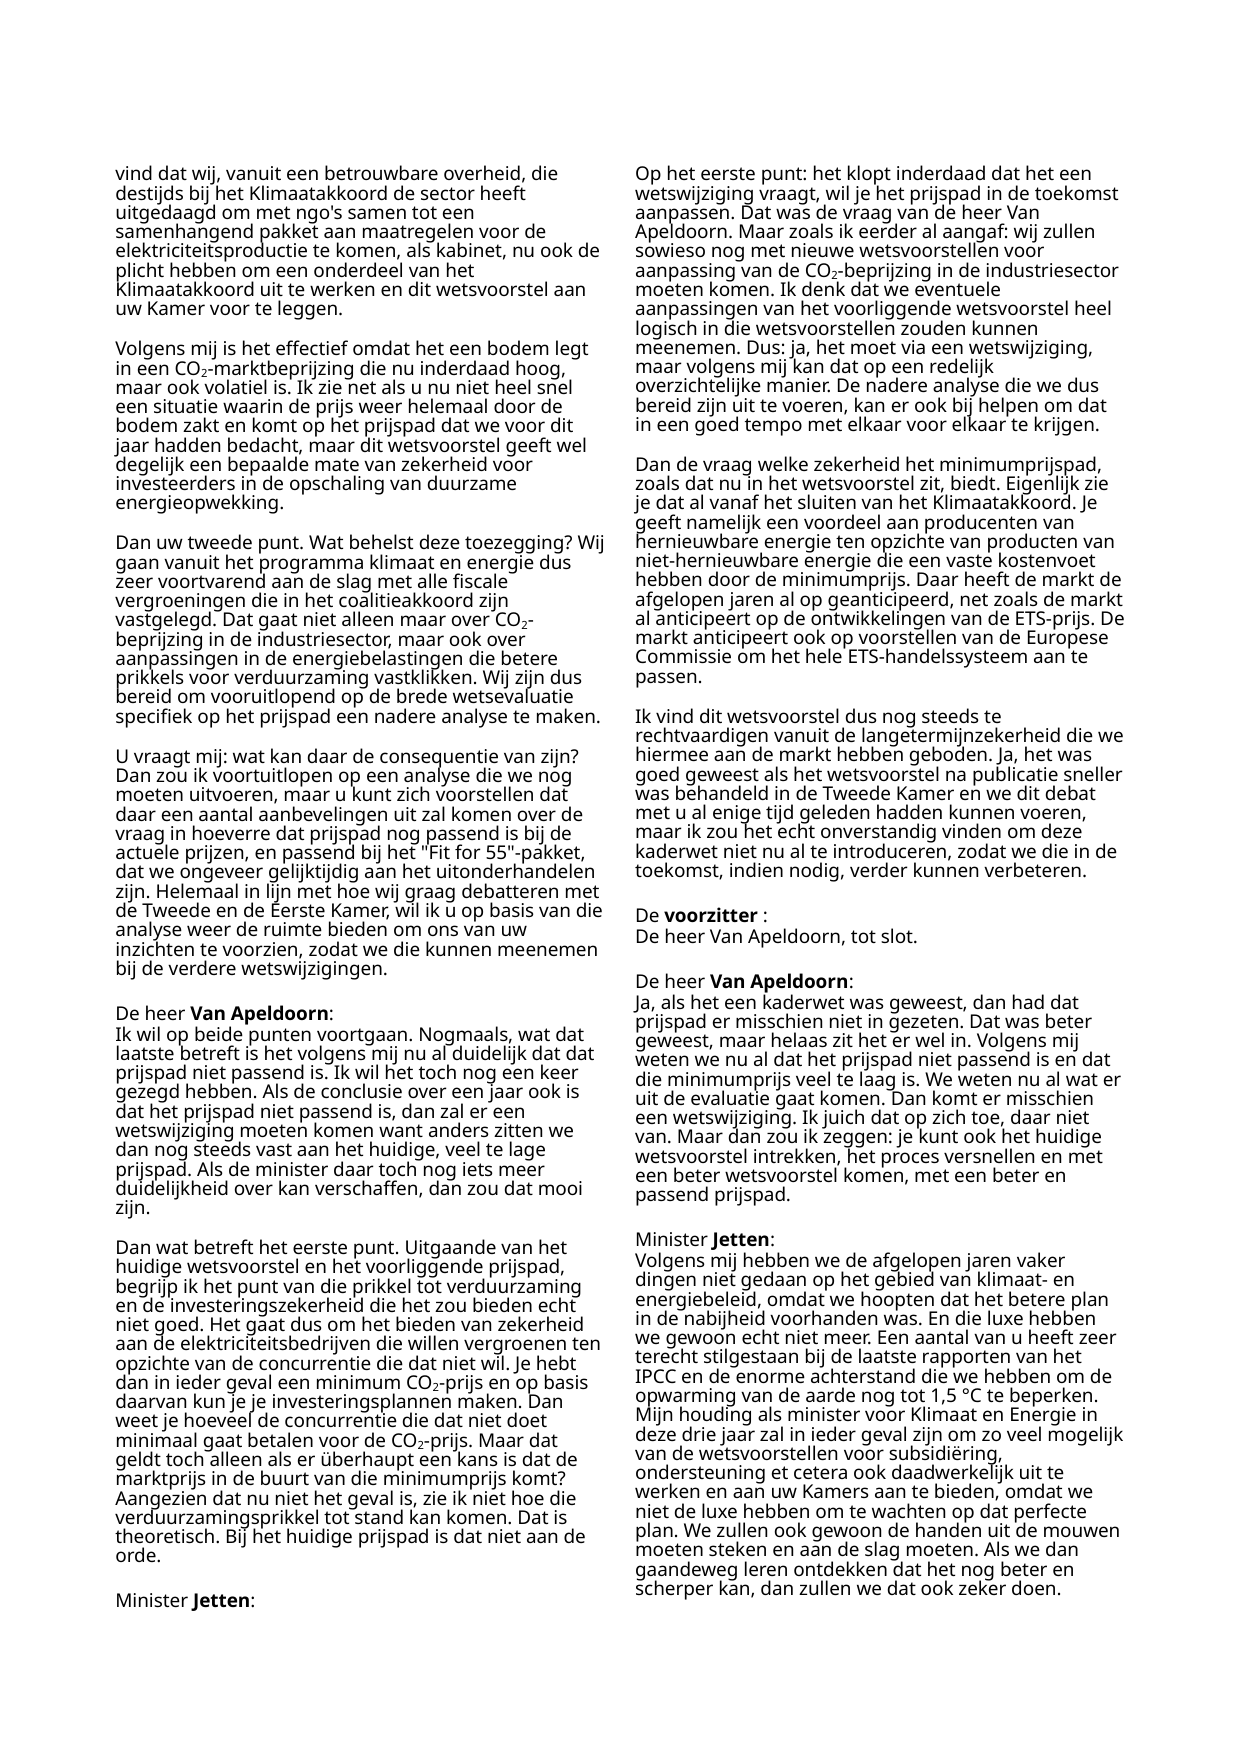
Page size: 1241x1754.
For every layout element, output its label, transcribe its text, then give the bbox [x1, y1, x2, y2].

text Minister Jetten: [115, 1587, 605, 1613]
text vind dat wij, vanuit een betrouwbare overheid, die destijds bij het Klimaatakkoord de sector heeft uitgedaagd om met ngo's samen tot een samenhangend pakket aan maatregelen voor de elektriciteitsproductie te komen, als kabinet, nu ook de plicht hebben om een onderdeel van het Klimaatakkoord uit te werken en dit wetsvoorstel aan uw Kamer voor te leggen. [115, 165, 605, 319]
text U vraagt mij: wat kan daar de consequentie van zijn? Dan zou ik voortuitlopen op een analyse die we nog moeten uitvoeren, maar u kunt zich voorstellen dat daar een aantal aanbevelingen uit zal komen over de vraag in hoeverre dat prijspad nog passend is bij de actuele prijzen, en passend bij het "Fit for 55"-pakket, dat we ongeveer gelijktijdig aan het uitonderhandelen zijn. Helemaal in lijn met hoe wij graag debatteren met de Tweede en de Eerste Kamer, wil ik u op basis van die analyse weer de ruimte bieden om ons van uw inzichten te voorzien, zodat we die kunnen meenemen bij de verdere wetswijzigingen. [115, 748, 605, 979]
text Ja, als het een kaderwet was geweest, dan had dat prijspad er misschien niet in gezeten. Dat was beter geweest, maar helaas zit het er wel in. Volgens mij weten we nu al dat het prijspad niet passend is en dat die minimumprijs veel te laag is. We weten nu al wat er uit de evaluatie gaat komen. Dan komt er misschien een wetswijziging. Ik juich dat op zich toe, daar niet van. Maar dan zou ik zeggen: je kunt ook het huidige wetsvoorstel intrekken, het proces versnellen en met een beter wetsvoorstel komen, met een beter en passend prijspad. [635, 994, 1125, 1206]
text Volgens mij is het effectief omdat het een bodem legt in een CO2-marktbeprijzing die nu inderdaad hoog, maar ook volatiel is. Ik zie net als u nu niet heel snel een situatie waarin de prijs weer helemaal door de bodem zakt en komt op het prijspad dat we voor dit jaar hadden bedacht, maar dit wetsvoorstel geeft wel degelijk een bepaalde mate van zekerheid voor investeerders in de opschaling van duurzame energieopwekking. [115, 340, 605, 514]
text De voorzitter : [635, 902, 1125, 928]
text Dan uw tweede punt. Wat behelst deze toezegging? Wij gaan vanuit het programma klimaat en energie dus zeer voortvarend aan de slag met alle fiscale vergroeningen die in het coalitieakkoord zijn vastgelegd. Dat gaat niet alleen maar over CO2-beprijzing in de industriesector, maar ook over aanpassingen in de energiebelastingen die betere prikkels voor verduurzaming vastklikken. Wij zijn dus bereid om vooruitlopend op de brede wetsevaluatie specifiek op het prijspad een nadere analyse te maken. [115, 534, 605, 727]
text Dan de vraag welke zekerheid het minimumprijspad, zoals dat nu in het wetsvoorstel zit, biedt. Eigenlijk zie je dat al vanaf het sluiten van het Klimaatakkoord. Je geeft namelijk een voordeel aan producenten van hernieuwbare energie ten opzichte van producten van niet-hernieuwbare energie die een vaste kostenvoet hebben door de minimumprijs. Daar heeft de markt de afgelopen jaren al op geanticipeerd, net zoals de markt al anticipeert op de ontwikkelingen van de ETS-prijs. De markt anticipeert ook op voorstellen van de Europese Commissie om het hele ETS-handelssysteem aan te passen. [635, 456, 1125, 687]
text De heer Van Apeldoorn: [115, 1000, 605, 1026]
text Op het eerste punt: het klopt inderdaad dat het een wetswijziging vraagt, wil je het prijspad in de toekomst aanpassen. Dat was de vraag van de heer Van Apeldoorn. Maar zoals ik eerder al aangaf: wij zullen sowieso nog met nieuwe wetsvoorstellen voor aanpassing van de CO2-beprijzing in de industriesector moeten komen. Ik denk dat we eventuele aanpassingen van het voorliggende wetsvoorstel heel logisch in die wetsvoorstellen zouden kunnen meenemen. Dus: ja, het moet via een wetswijziging, maar volgens mij kan dat op een redelijk overzichtelijke manier. De nadere analyse die we dus bereid zijn uit te voeren, kan er ook bij helpen om dat in een goed tempo met elkaar voor elkaar te krijgen. [635, 165, 1125, 435]
text De heer Van Apeldoorn, tot slot. [635, 928, 1125, 947]
text Volgens mij hebben we de afgelopen jaren vaker dingen niet gedaan op het gebied van klimaat- en energiebeleid, omdat we hoopten dat het betere plan in de nabijheid voorhanden was. En die luxe hebben we gewoon echt niet meer. Een aantal van u heeft zeer terecht stilgestaan bij de laatste rapporten van het IPCC en de enorme achterstand die we hebben om de opwarming van de aarde nog tot 1,5 °C te beperken. Mijn houding als minister voor Klimaat en Energie in deze drie jaar zal in ieder geval zijn om zo veel mogelijk van de wetsvoorstellen voor subsidiëring, ondersteuning et cetera ook daadwerkelijk uit te werken en aan uw Kamers aan te bieden, omdat we niet de luxe hebben om te wachten op dat perfecte plan. We zullen ook gewoon de handen uit de mouwen moeten steken en aan de slag moeten. Als we dan gaandeweg leren ontdekken dat het nog beter en scherper kan, dan zullen we dat ook zeker doen. [635, 1252, 1125, 1599]
text Minister Jetten: [635, 1226, 1125, 1252]
text Ik wil op beide punten voortgaan. Nogmaals, wat dat laatste betreft is het volgens mij nu al duidelijk dat dat prijspad niet passend is. Ik wil het toch nog een keer gezegd hebben. Als de conclusie over een jaar ook is dat het prijspad niet passend is, dan zal er een wetswijziging moeten komen want anders zitten we dan nog steeds vast aan het huidige, veel te lage prijspad. Als de minister daar toch nog iets meer duidelijkheid over kan verschaffen, dan zou dat mooi zijn. [115, 1026, 605, 1218]
text Ik vind dit wetsvoorstel dus nog steeds te rechtvaardigen vanuit de langetermijnzekerheid die we hiermee aan de markt hebben geboden. Ja, het was goed geweest als het wetsvoorstel na publicatie sneller was behandeld in de Tweede Kamer en we dit debat met u al enige tijd geleden hadden kunnen voeren, maar ik zou het echt onverstandig vinden om deze kaderwet niet nu al te introduceren, zodat we die in de toekomst, indien nodig, verder kunnen verbeteren. [635, 708, 1125, 881]
text De heer Van Apeldoorn: [635, 968, 1125, 994]
text Dan wat betreft het eerste punt. Uitgaande van het huidige wetsvoorstel en het voorliggende prijspad, begrijp ik het punt van die prikkel tot verduurzaming en de investeringszekerheid die het zou bieden echt niet goed. Het gaat dus om het bieden van zekerheid aan de elektriciteitsbedrijven die willen vergroenen ten opzichte van de concurrentie die dat niet wil. Je hebt dan in ieder geval een minimum CO2-prijs en op basis daarvan kun je je investeringsplannen maken. Dan weet je hoeveel de concurrentie die dat niet doet minimaal gaat betalen voor de CO2-prijs. Maar dat geldt toch alleen als er überhaupt een kans is dat de marktprijs in de buurt van die minimumprijs komt? Aangezien dat nu niet het geval is, zie ik niet hoe die verduurzamingsprikkel tot stand kan komen. Dat is theoretisch. Bij het huidige prijspad is dat niet aan de orde. [115, 1239, 605, 1567]
